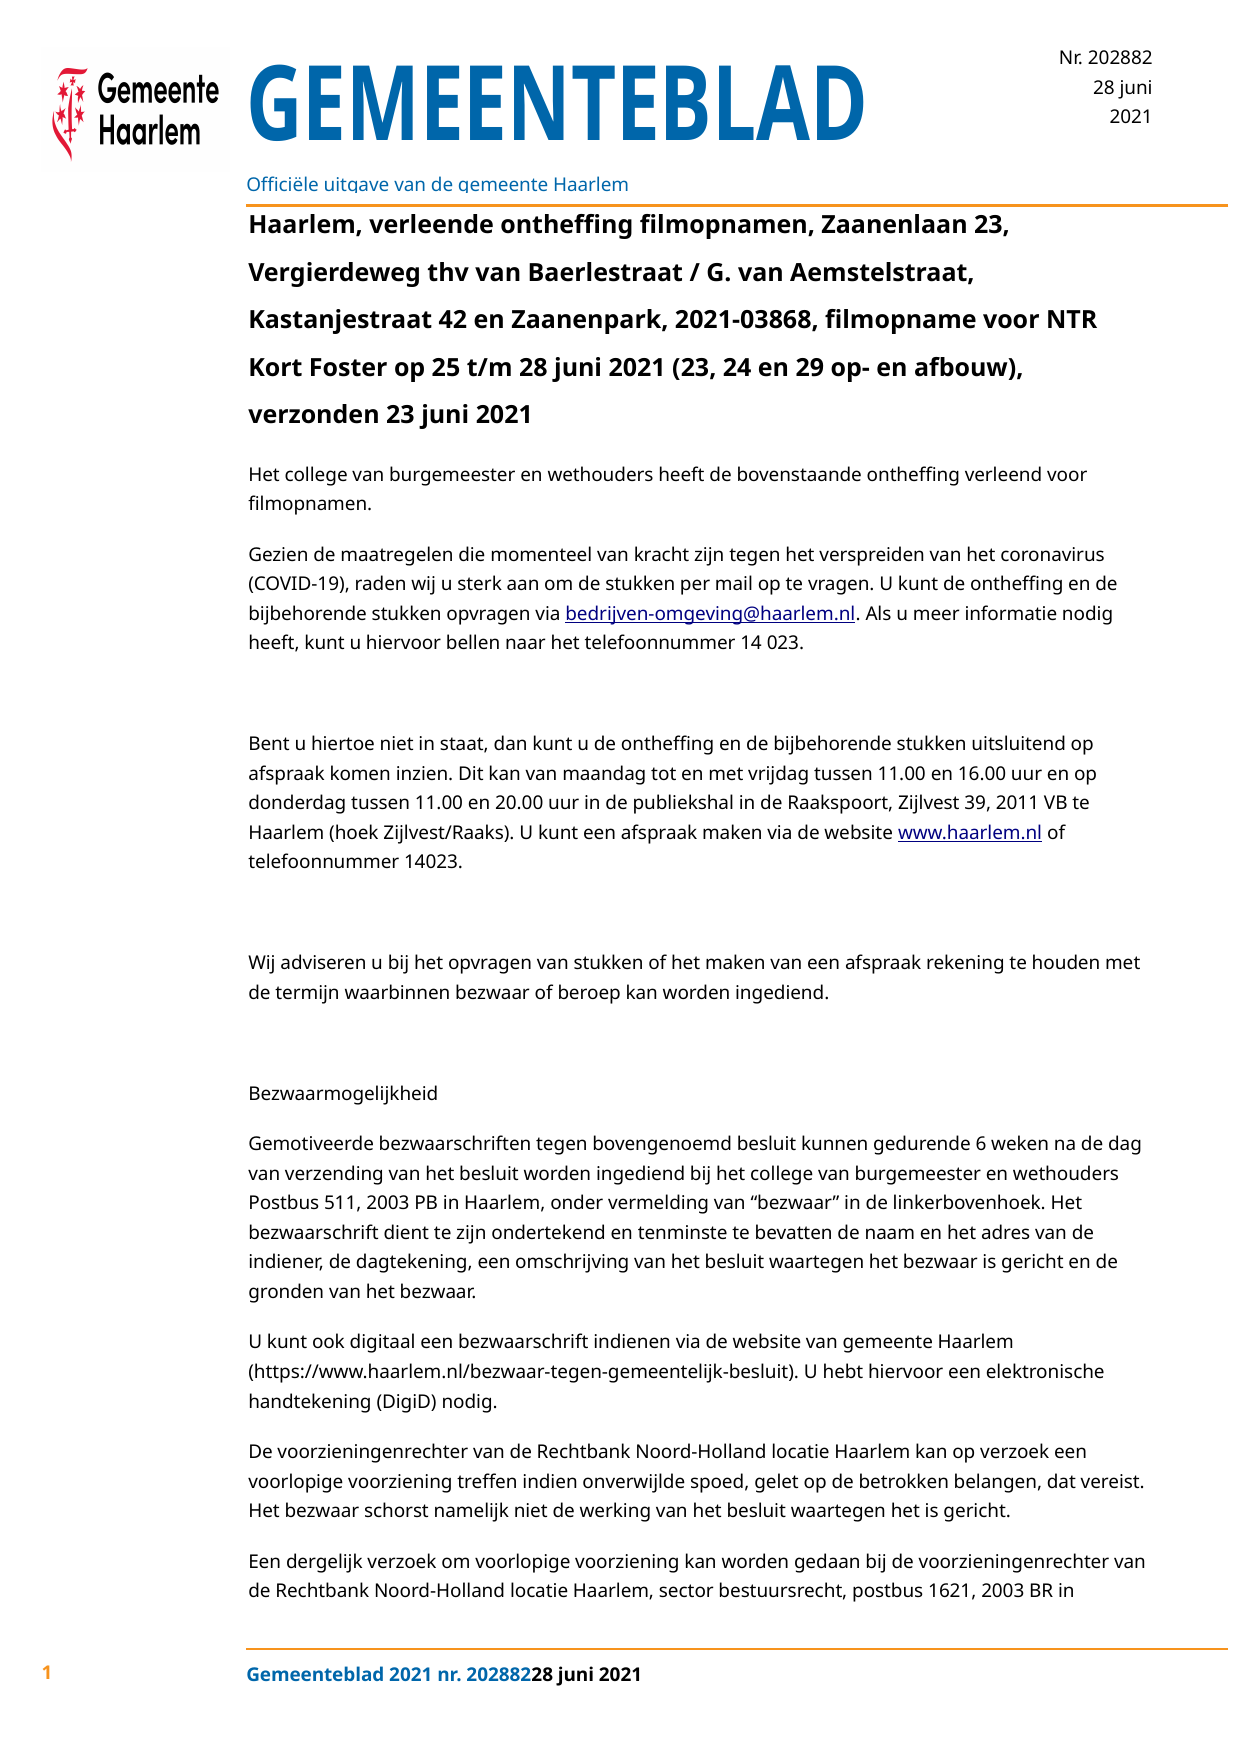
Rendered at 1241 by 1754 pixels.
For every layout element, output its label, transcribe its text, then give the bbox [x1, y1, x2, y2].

text De voorzieningenrechter van de Rechtbank Noord-Holland locatie Haarlem kan op verzoek een voorlopige voorziening treffen indien onverwijlde spoed, gelet op de betrokken belangen, dat vereist. Het bezwaar schorst namelijk niet de werking van het besluit waartegen het is gericht. [248, 1438, 1152, 1523]
text Een dergelijk verzoek om voorlopige voorziening kan worden gedaan bij de voorzieningenrechter van de Rechtbank Noord-Holland locatie Haarlem, sector bestuursrecht, postbus 1621, 2003 BR in [248, 1548, 1152, 1603]
text U kunt ook digitaal een bezwaarschrift indienen via de website van gemeente Haarlem (https://www.haarlem.nl/bezwaar-tegen-gemeentelijk-besluit). U hebt hiervoor een elektronische handtekening (DigiD) nodig. [248, 1329, 1152, 1413]
text Bezwaarmogelijkheid [248, 1080, 1152, 1106]
picture [41, 47, 231, 172]
text Gezien de maatregelen die momenteel van kracht zijn tegen het verspreiden van het coronavirus (COVID-19), raden wij u sterk aan om de stukken per mail op te vragen. U kunt de ontheffing en de bijbehorende stukken opvragen via bedrijven-omgeving@haarlem.nl. Als u meer informatie nodig heeft, kunt u hiervoor bellen naar het telefoonnummer 14 023. [248, 541, 1152, 655]
text Bent u hiertoe niet in staat, dan kunt u de ontheffing en de bijbehorende stukken uitsluitend op afspraak komen inzien. Dit kan van maandag tot en met vrijdag tussen 11.00 en 16.00 uur en op donderdag tussen 11.00 en 20.00 uur in de publiekshal in de Raakspoort, Zijlvest 39, 2011 VB te Haarlem (hoek Zijlvest/Raaks). U kunt een afspraak maken via de website www.haarlem.nl of telefoonnummer 14023. [248, 730, 1152, 874]
text Het college van burgemeester en wethouders heeft de bovenstaande ontheffing verleend voor filmopnamen. [248, 461, 1152, 516]
text Wij adviseren u bij het opvragen van stukken of het maken van een afspraak rekening te houden met de termijn waarbinnen bezwaar of beroep kan worden ingediend. [248, 949, 1152, 1005]
text Gemotiveerde bezwaarschriften tegen bovengenoemd besluit kunnen gedurende 6 weken na de dag van verzending van het besluit worden ingediend bij het college van burgemeester en wethouders Postbus 511, 2003 PB in Haarlem, onder vermelding van “bezwaar” in de linkerbovenhoek. Het bezwaarschrift dient te zijn ondertekend en tenminste te bevatten de naam en het adres van de indiener, de dagtekening, een omschrijving van het besluit waartegen het bezwaar is gericht en de gronden van het bezwaar. [248, 1130, 1152, 1304]
text Haarlem, verleende ontheffing filmopnamen, Zaanenlaan 23, Vergierdeweg thv van Baerlestraat / G. van Aemstelstraat, Kastanjestraat 42 en Zaanenpark, 2021-03868, filmopname voor NTR Kort Foster op 25 t/m 28 juni 2021 (23, 24 en 29 op- en afbouw), verzonden 23 juni 2021 [248, 207, 1152, 431]
